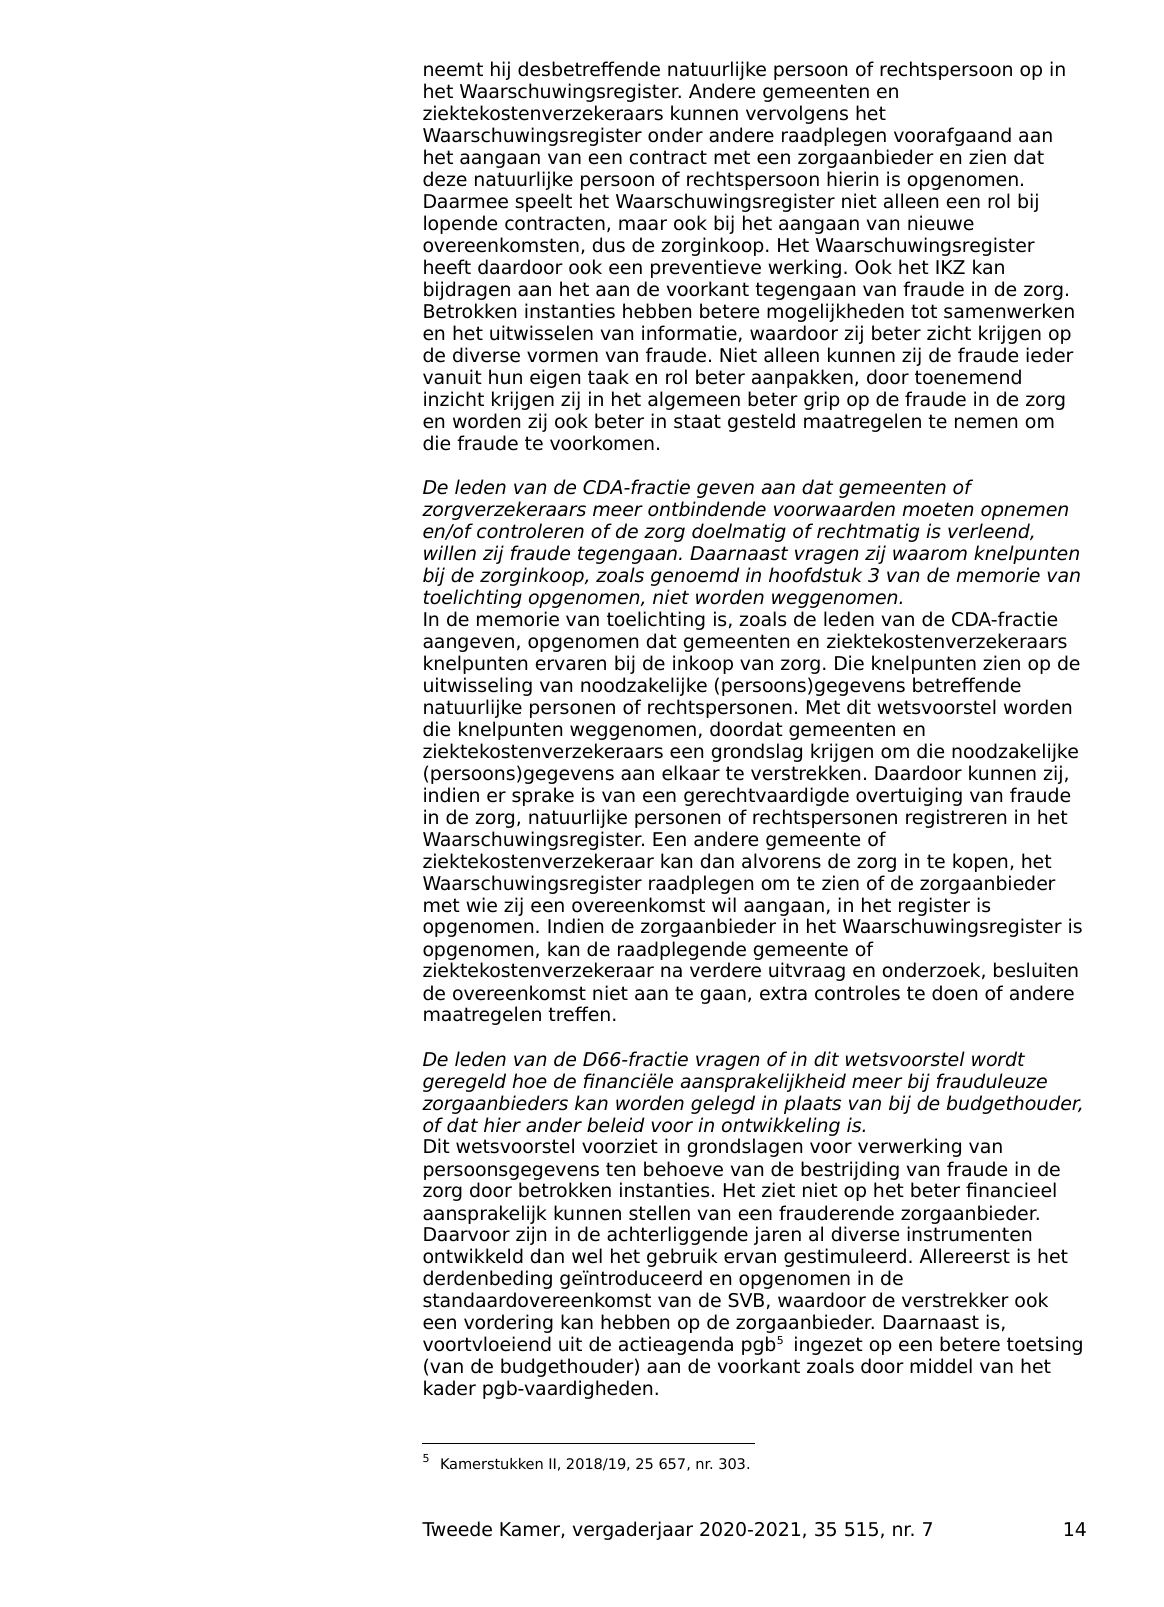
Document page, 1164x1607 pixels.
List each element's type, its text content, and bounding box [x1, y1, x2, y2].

text De leden van de D66-fractie vragen of in dit wetsvoorstel wordt geregeld hoe de financiële aansprakelijkheid meer bij frauduleuze zorgaanbieders kan worden gelegd in plaats van bij de budgethouder, of dat hier ander beleid voor in ontwikkeling is. [422, 1048, 1087, 1136]
text neemt hij desbetreffende natuurlijke persoon of rechtspersoon op in het Waarschuwingsregister. Andere gemeenten en ziektekostenverzekeraars kunnen vervolgens het Waarschuwingsregister onder andere raadplegen voorafgaand aan het aangaan van een contract met een zorgaanbieder en zien dat deze natuurlijke persoon of rechtspersoon hierin is opgenomen. Daarmee speelt het Waarschuwingsregister niet alleen een rol bij lopende contracten, maar ook bij het aangaan van nieuwe overeenkomsten, dus de zorginkoop. Het Waarschuwingsregister heeft daardoor ook een preventieve werking. Ook het IKZ kan bijdragen aan het aan de voorkant tegengaan van fraude in de zorg. Betrokken instanties hebben betere mogelijkheden tot samenwerken en het uitwisselen van informatie, waardoor zij beter zicht krijgen op de diverse vormen van fraude. Niet alleen kunnen zij de fraude ieder vanuit hun eigen taak en rol beter aanpakken, door toenemend inzicht krijgen zij in het algemeen beter grip op de fraude in de zorg en worden zij ook beter in staat gesteld maatregelen te nemen om die fraude te voorkomen. [422, 59, 1087, 455]
text In de memorie van toelichting is, zoals de leden van de CDA-fractie aangeven, opgenomen dat gemeenten en ziektekostenverzekeraars knelpunten ervaren bij de inkoop van zorg. Die knelpunten zien op de uitwisseling van noodzakelijke (persoons)gegevens betreffende natuurlijke personen of rechtspersonen. Met dit wetsvoorstel worden die knelpunten weggenomen, doordat gemeenten en ziektekostenverzekeraars een grondslag krijgen om die noodzakelijke (persoons)gegevens aan elkaar te verstrekken. Daardoor kunnen zij, indien er sprake is van een gerechtvaardigde overtuiging van fraude in de zorg, natuurlijke personen of rechtspersonen registreren in het Waarschuwingsregister. Een andere gemeente of ziektekostenverzekeraar kan dan alvorens de zorg in te kopen, het Waarschuwingsregister raadplegen om te zien of de zorgaanbieder met wie zij een overeenkomst wil aangaan, in het register is opgenomen. Indien de zorgaanbieder in het Waarschuwingsregister is opgenomen, kan de raadplegende gemeente of ziektekostenverzekeraar na verdere uitvraag en onderzoek, besluiten de overeenkomst niet aan te gaan, extra controles te doen of andere maatregelen treffen. [422, 609, 1087, 1026]
text Kamerstukken II, 2018/19, 25 657, nr. 303. [422, 1452, 1087, 1474]
text Dit wetsvoorstel voorziet in grondslagen voor verwerking van persoonsgegevens ten behoeve van de bestrijding van fraude in de zorg door betrokken instanties. Het ziet niet op het beter financieel aansprakelijk kunnen stellen van een frauderende zorgaanbieder. Daarvoor zijn in de achterliggende jaren al diverse instrumenten ontwikkeld dan wel het gebruik ervan gestimuleerd. Allereerst is het derdenbeding geïntroduceerd en opgenomen in de standaardovereenkomst van de SVB, waardoor de verstrekker ook een vordering kan hebben op de zorgaanbieder. Daarnaast is, voortvloeiend uit de actieagenda pgb ingezet op een betere toetsing (van de budgethouder) aan de voorkant zoals door middel van het kader pgb-vaardigheden. [422, 1136, 1087, 1400]
text De leden van de CDA-fractie geven aan dat gemeenten of zorgverzekeraars meer ontbindende voorwaarden moeten opnemen en/of controleren of de zorg doelmatig of rechtmatig is verleend, willen zij fraude tegengaan. Daarnaast vragen zij waarom knelpunten bij de zorginkoop, zoals genoemd in hoofdstuk 3 van de memorie van toelichting opgenomen, niet worden weggenomen. [422, 477, 1087, 609]
